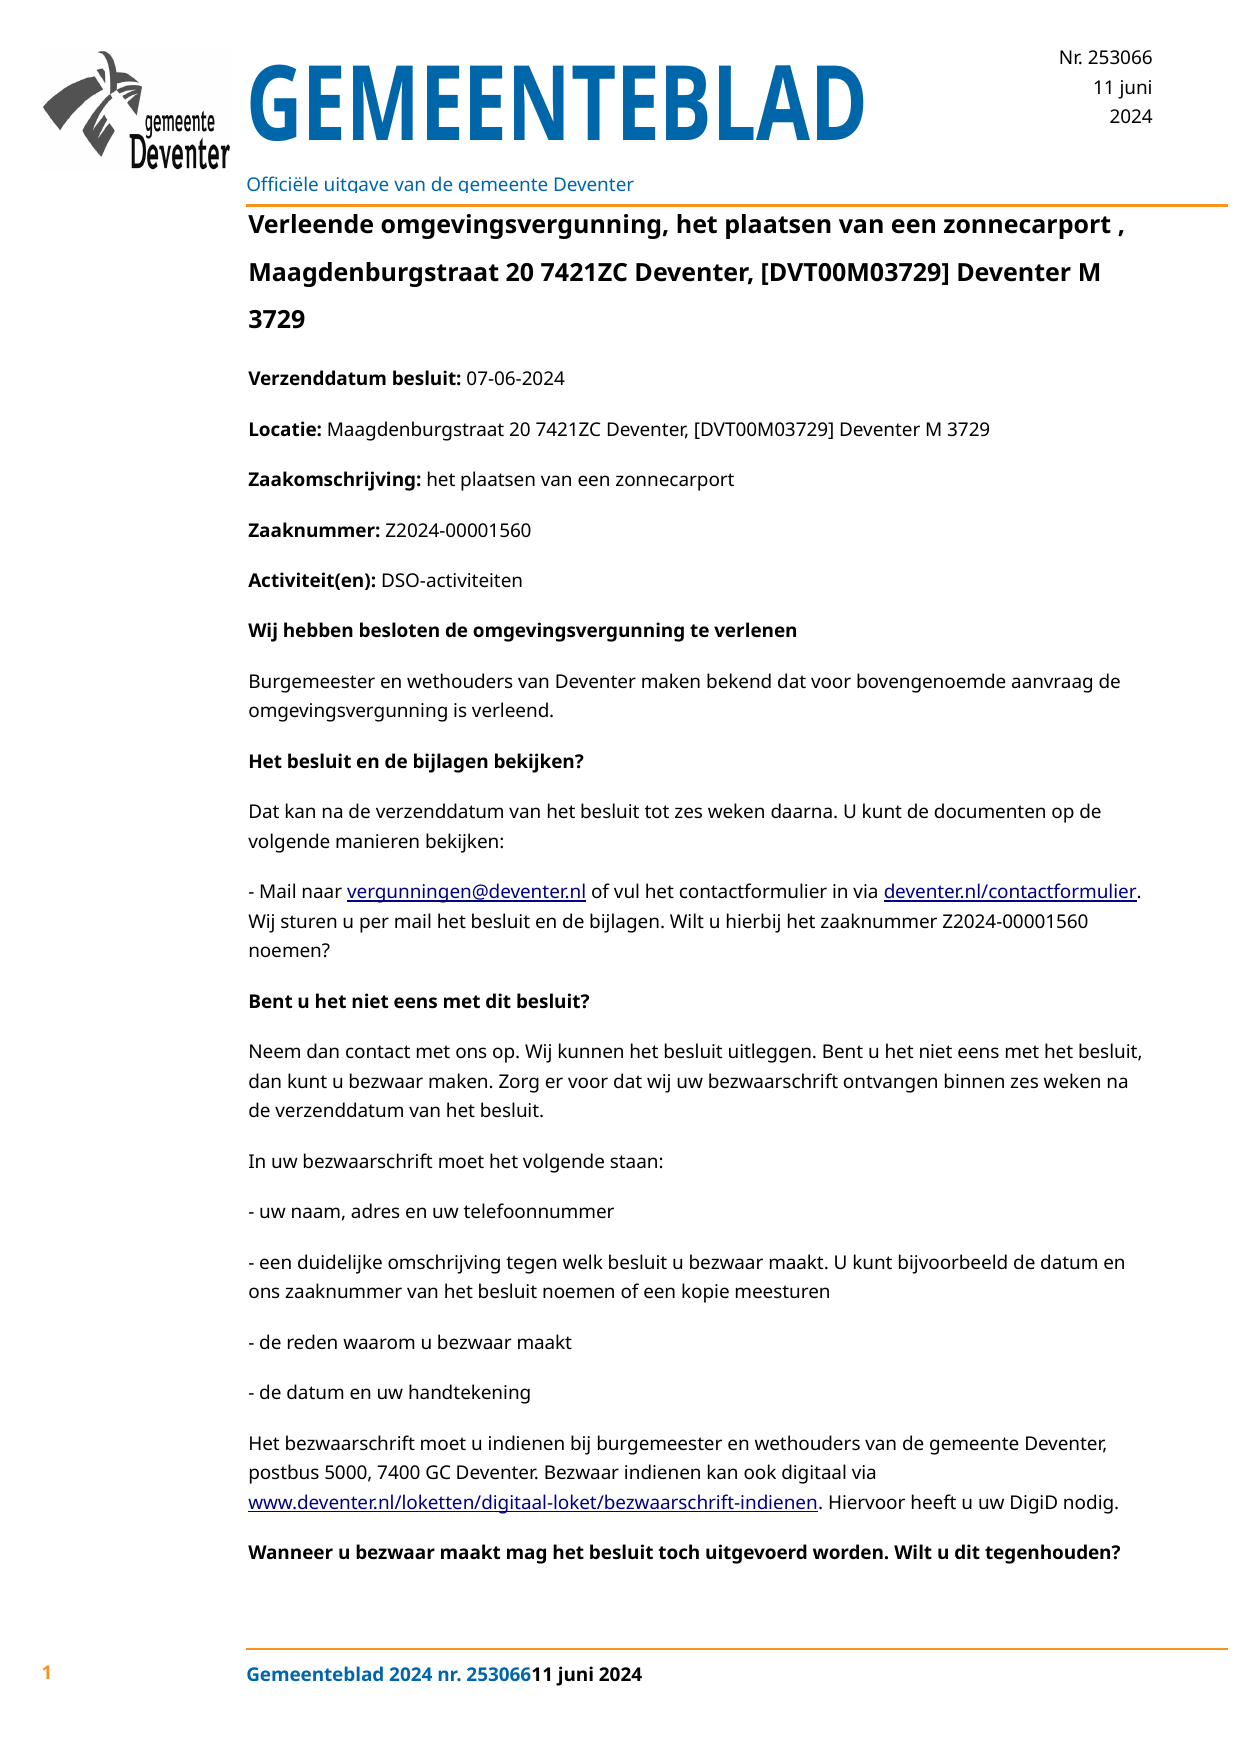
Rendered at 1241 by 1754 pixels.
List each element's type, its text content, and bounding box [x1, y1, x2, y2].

picture [41, 47, 231, 172]
text Activiteit(en): DSO-activiteiten [248, 567, 1152, 593]
text Wij hebben besloten de omgevingsvergunning te verlenen [248, 618, 1152, 643]
text Verleende omgevingsvergunning, het plaatsen van een zonnecarport , Maagdenburgstraat 20 7421ZC Deventer, [DVT00M03729] Deventer M 3729 [248, 207, 1152, 336]
text Burgemeester en wethouders van Deventer maken bekend dat voor bovengenoemde aanvraag de omgevingsvergunning is verleend. [248, 668, 1152, 723]
text - Mail naar vergunningen@deventer.nl of vul het contactformulier in via deventer.nl/contactformulier. Wij sturen u per mail het besluit en de bijlagen. Wilt u hierbij het zaaknummer Z2024-00001560 noemen? [248, 878, 1152, 963]
text Neem dan contact met ons op. Wij kunnen het besluit uitleggen. Bent u het niet eens met het besluit, dan kunt u bezwaar maken. Zorg er voor dat wij uw bezwaarschrift ontvangen binnen zes weken na de verzenddatum van het besluit. [248, 1038, 1152, 1123]
text - een duidelijke omschrijving tegen welk besluit u bezwaar maakt. U kunt bijvoorbeeld de datum en ons zaaknummer van het besluit noemen of een kopie meesturen [248, 1249, 1152, 1304]
text Locatie: Maagdenburgstraat 20 7421ZC Deventer, [DVT00M03729] Deventer M 3729 [248, 416, 1152, 442]
text Zaakomschrijving: het plaatsen van een zonnecarport [248, 466, 1152, 492]
text Bent u het niet eens met dit besluit? [248, 988, 1152, 1014]
text - uw naam, adres en uw telefoonnummer [248, 1198, 1152, 1224]
text Wanneer u bezwaar maakt mag het besluit toch uitgevoerd worden. Wilt u dit tegenhouden? [248, 1539, 1152, 1565]
text - de reden waarom u bezwaar maakt [248, 1329, 1152, 1354]
text Zaaknummer: Z2024-00001560 [248, 517, 1152, 542]
text Verzenddatum besluit: 07-06-2024 [248, 366, 1152, 391]
text Het besluit en de bijlagen bekijken? [248, 748, 1152, 774]
text Dat kan na de verzenddatum van het besluit tot zes weken daarna. U kunt de documenten op de volgende manieren bekijken: [248, 798, 1152, 854]
text - de datum en uw handtekening [248, 1379, 1152, 1405]
text In uw bezwaarschrift moet het volgende staan: [248, 1148, 1152, 1174]
text Het bezwaarschrift moet u indienen bij burgemeester en wethouders van de gemeente Deventer, postbus 5000, 7400 GC Deventer. Bezwaar indienen kan ook digitaal via www.deventer.nl/loketten/digitaal-loket/bezwaarschrift-indienen. Hiervoor heeft u uw DigiD nodig. [248, 1430, 1152, 1514]
